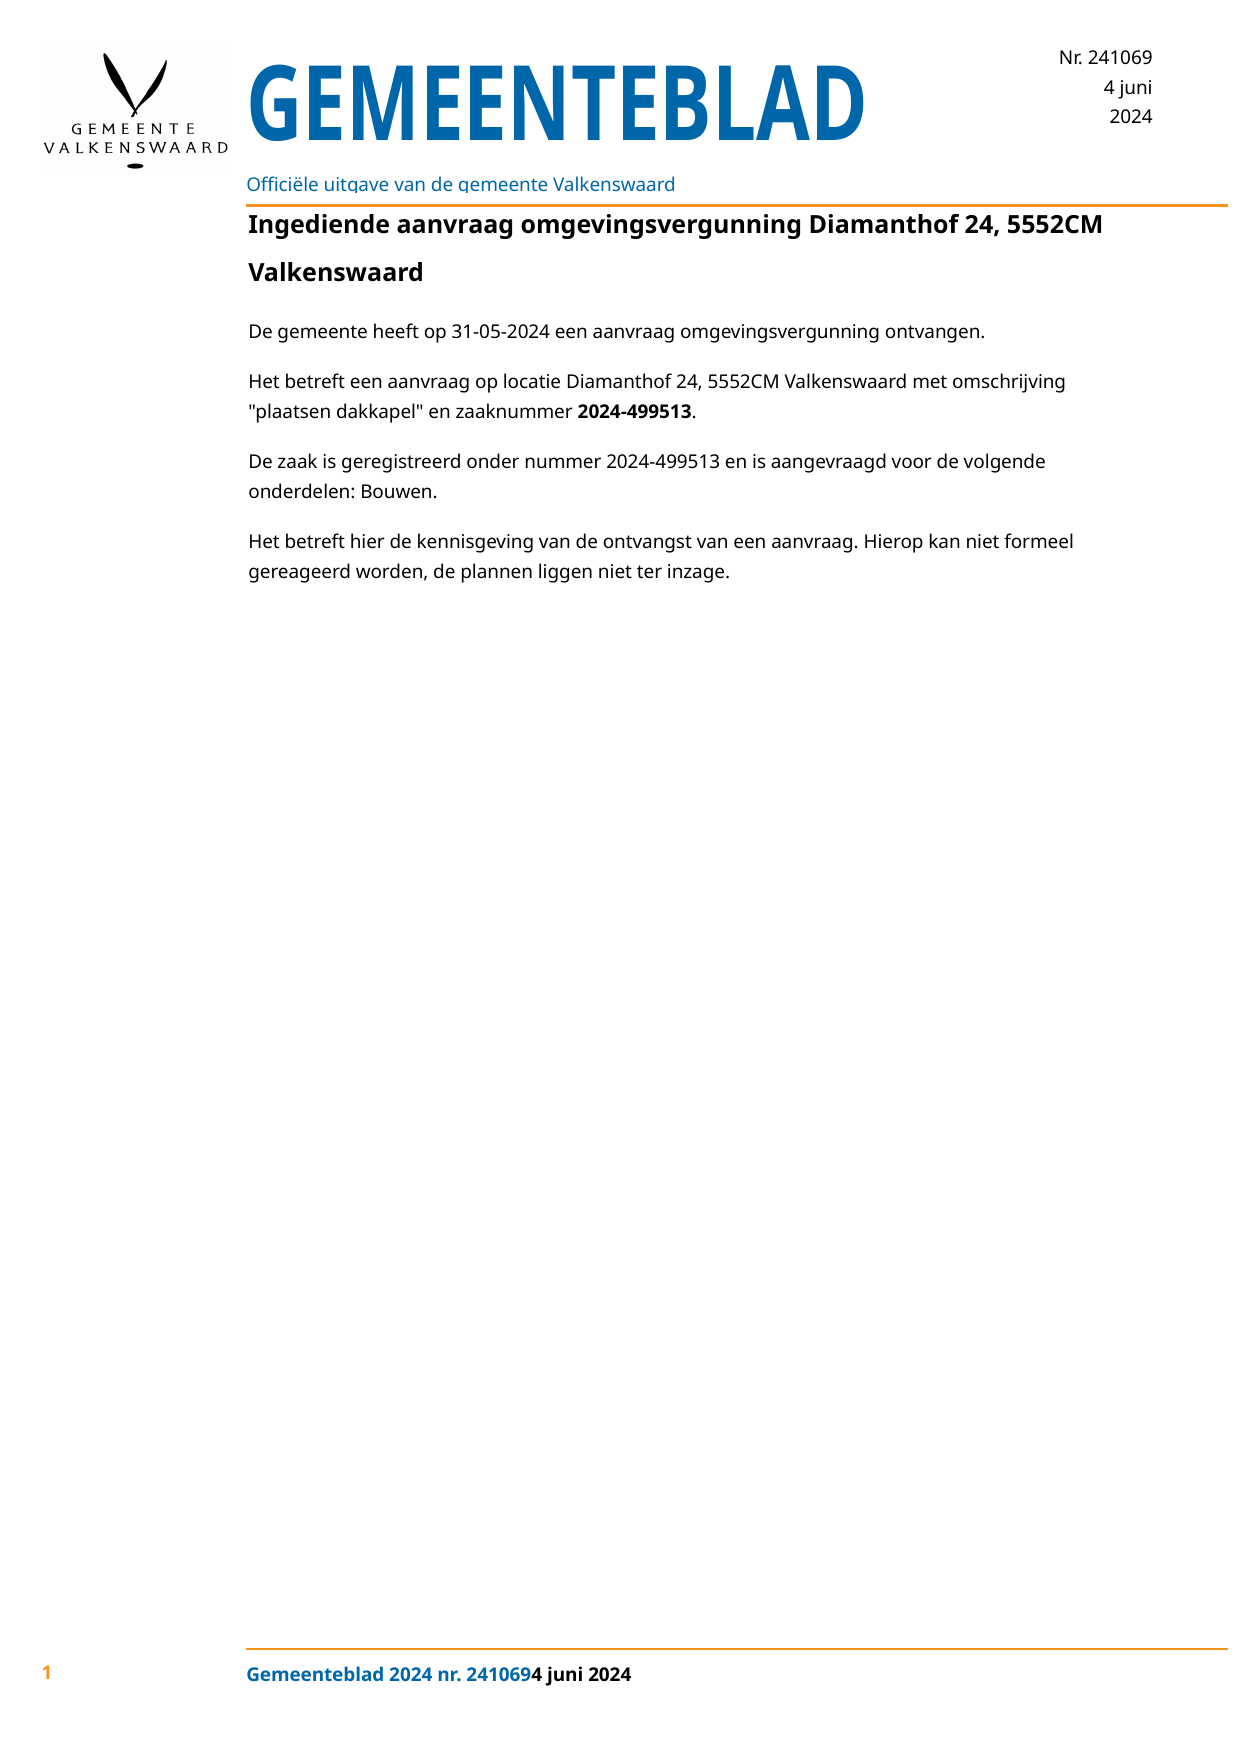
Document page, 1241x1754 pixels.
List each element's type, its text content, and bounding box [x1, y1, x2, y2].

text Het betreft hier de kennisgeving van de ontvangst van een aanvraag. Hierop kan niet formeel gereageerd worden, de plannen liggen niet ter inzage. [248, 528, 1152, 584]
picture [41, 47, 231, 172]
text Het betreft een aanvraag op locatie Diamanthof 24, 5552CM Valkenswaard met omschrijving "plaatsen dakkapel" en zaaknummer 2024-499513. [248, 368, 1152, 424]
text De gemeente heeft op 31-05-2024 een aanvraag omgevingsvergunning ontvangen. [248, 318, 1152, 344]
text De zaak is geregistreerd onder nummer 2024-499513 en is aangevraagd voor de volgende onderdelen: Bouwen. [248, 448, 1152, 504]
text Ingediende aanvraag omgevingsvergunning Diamanthof 24, 5552CM Valkenswaard [248, 207, 1152, 288]
